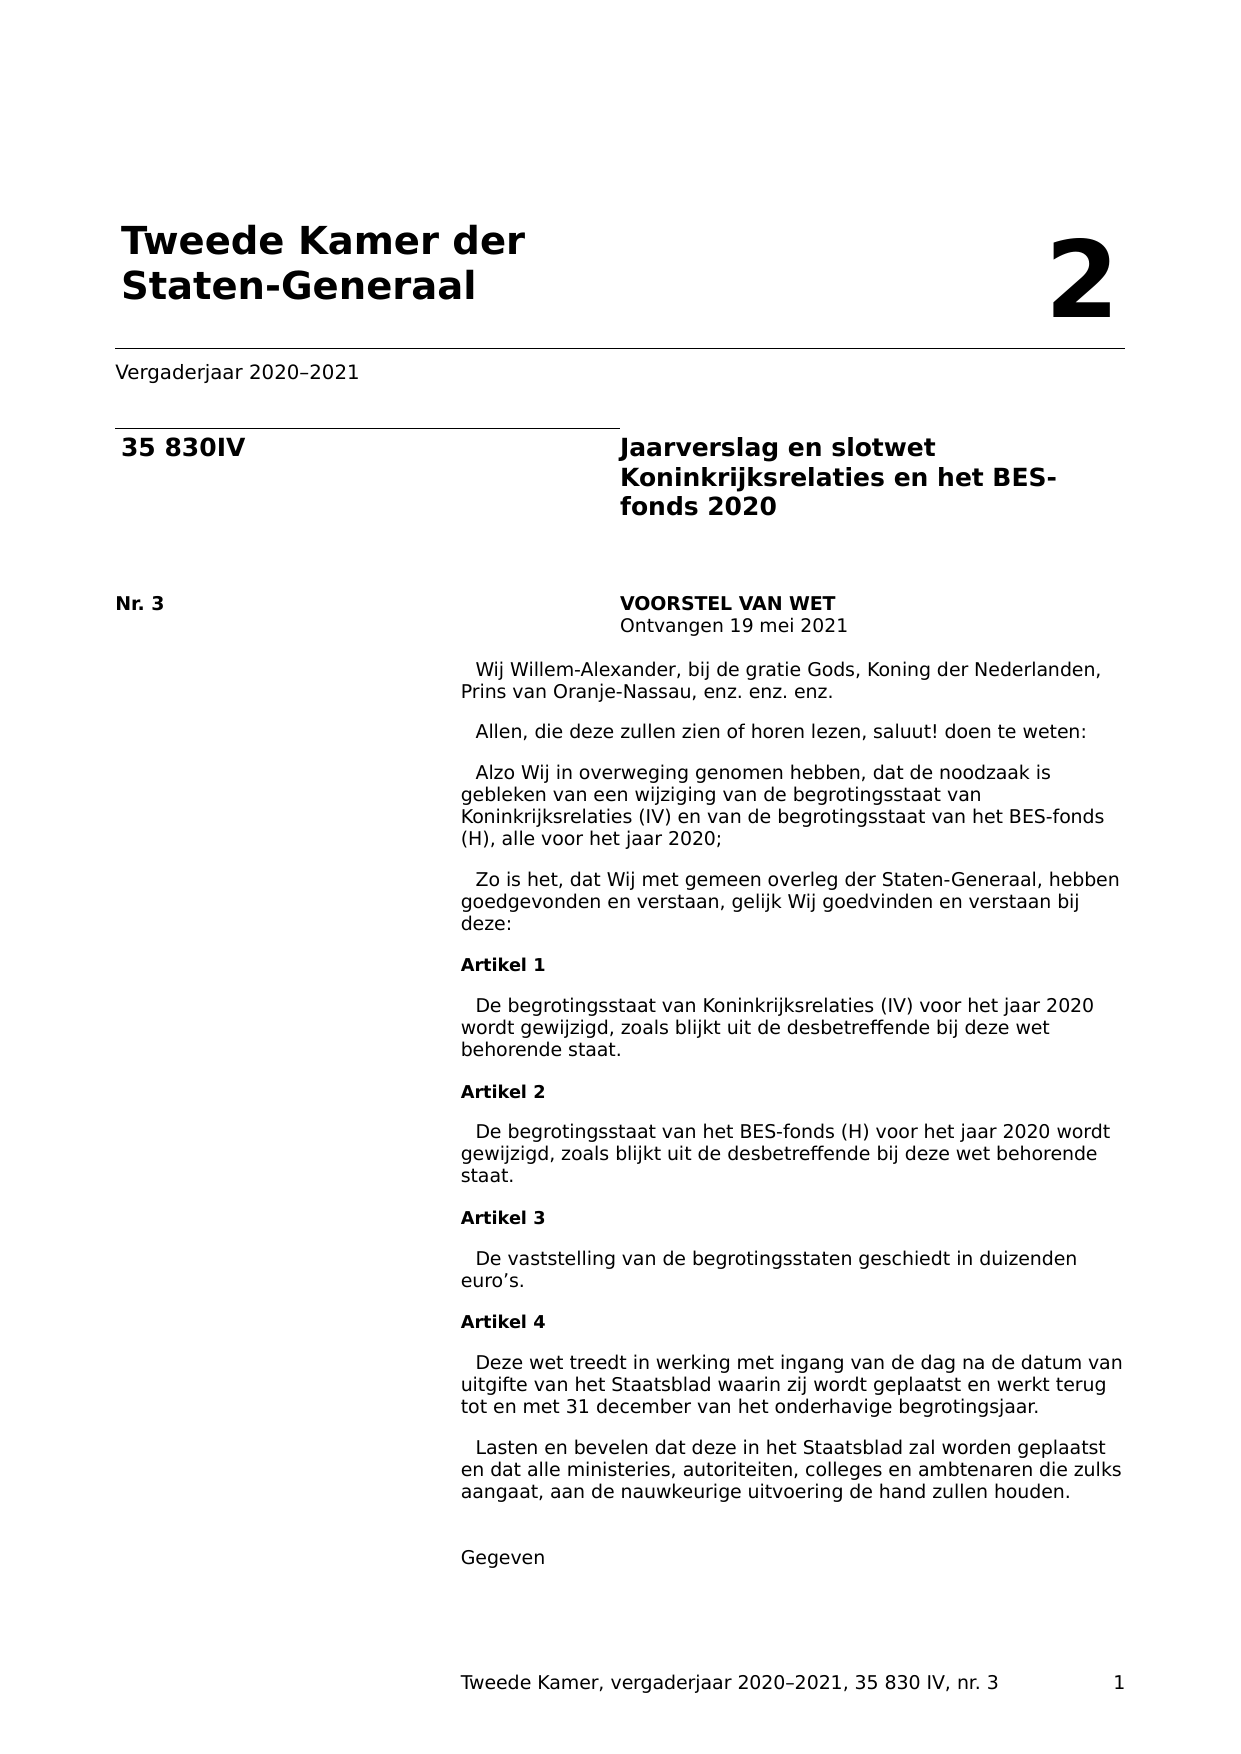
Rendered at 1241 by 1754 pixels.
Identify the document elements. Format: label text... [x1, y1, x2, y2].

title Artikel 3 [461, 1206, 1125, 1229]
text Lasten en bevelen dat deze in het Staatsblad zal worden geplaatst en dat alle ministeries, autoriteiten, colleges en ambtenaren die zulks aangaat, aan de nauwkeurige uitvoering de hand zullen houden. [461, 1437, 1125, 1525]
title Artikel 2 [461, 1080, 1125, 1103]
text Alzo Wij in overweging genomen hebben, dat de noodzaak is gebleken van een wijziging van de begrotingsstaat van Koninkrijksrelaties (IV) en van de begrotingsstaat van het BES-fonds (H), alle voor het jaar 2020; [461, 762, 1125, 850]
title Artikel 4 [461, 1310, 1125, 1333]
text De begrotingsstaat van het BES-fonds (H) voor het jaar 2020 wordt gewijzigd, zoals blijkt uit de desbetreffende bij deze wet behorende staat. [461, 1121, 1125, 1187]
table_header Nr. 3 [115, 593, 620, 658]
table_header Tweede Kamer der Staten-Generaal [115, 213, 620, 348]
text Allen, die deze zullen zien of horen lezen, saluut! doen te weten: [461, 721, 1125, 743]
table_header Voorstel van wet Ontvangen 19 mei 2021 [620, 593, 1125, 658]
title Artikel 1 [461, 953, 1125, 976]
table_header Jaarverslag en slotwet Koninkrijksrelaties en het BES-fonds 2020 [620, 428, 1125, 527]
text Gegeven [461, 1547, 1125, 1569]
text Wij Willem-Alexander, bij de gratie Gods, Koning der Nederlanden, Prins van Oranje-Nassau, enz. enz. enz. [461, 658, 1125, 702]
table_cell Vergaderjaar 2020–2021 [115, 349, 1125, 384]
text Deze wet treedt in werking met ingang van de dag na de datum van uitgifte van het Staatsblad waarin zij wordt geplaatst en werkt terug tot en met 31 december van het onderhavige begrotingsjaar. [461, 1352, 1125, 1418]
text De begrotingsstaat van Koninkrijksrelaties (IV) voor het jaar 2020 wordt gewijzigd, zoals blijkt uit de desbetreffende bij deze wet behorende staat. [461, 995, 1125, 1061]
text Zo is het, dat Wij met gemeen overleg der Staten-Generaal, hebben goedgevonden en verstaan, gelijk Wij goedvinden en verstaan bij deze: [461, 869, 1125, 934]
table_header 35 830IV [115, 429, 620, 527]
table_header 2 [620, 213, 1125, 348]
text De vaststelling van de begrotingsstaten geschiedt in duizenden euro’s. [461, 1248, 1125, 1292]
